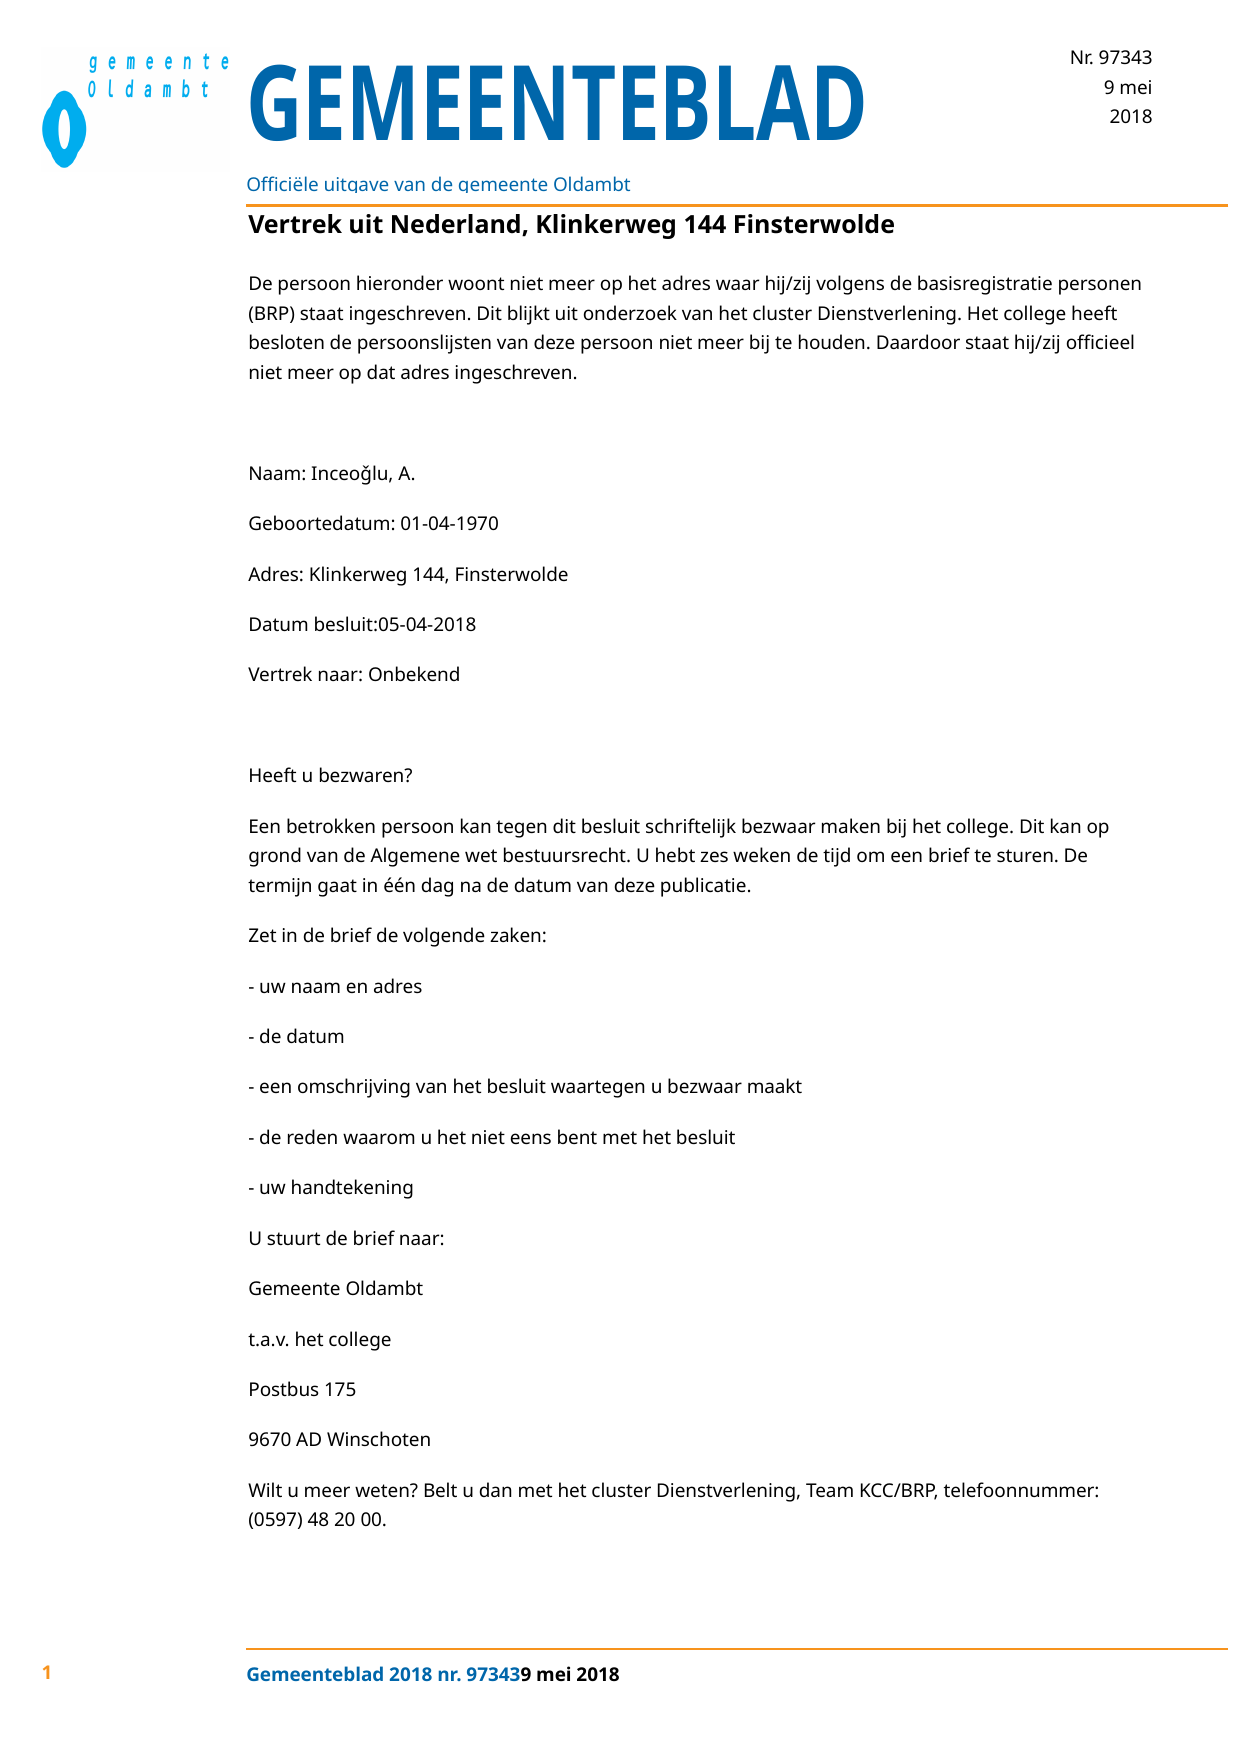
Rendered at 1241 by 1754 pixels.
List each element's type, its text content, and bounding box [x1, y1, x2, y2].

text Zet in de brief de volgende zaken: [248, 922, 1152, 948]
text De persoon hieronder woont niet meer op het adres waar hij/zij volgens de basisregistratie personen (BRP) staat ingeschreven. Dit blijkt uit onderzoek van het cluster Dienstverlening. Het college heeft besloten de persoonslijsten van deze persoon niet meer bij te houden. Daardoor staat hij/zij officieel niet meer op dat adres ingeschreven. [248, 270, 1152, 385]
picture [41, 47, 231, 172]
text Naam: Inceoǧlu, A. [248, 460, 1152, 486]
text Vertrek uit Nederland, Klinkerweg 144 Finsterwolde [248, 207, 1152, 241]
text - de datum [248, 1023, 1152, 1049]
text - uw handtekening [248, 1174, 1152, 1200]
text - de reden waarom u het niet eens bent met het besluit [248, 1124, 1152, 1150]
text t.a.v. het college [248, 1326, 1152, 1351]
text Gemeente Oldambt [248, 1275, 1152, 1301]
text U stuurt de brief naar: [248, 1225, 1152, 1251]
text Datum besluit:05-04-2018 [248, 611, 1152, 637]
text Postbus 175 [248, 1376, 1152, 1402]
text Wilt u meer weten? Belt u dan met het cluster Dienstverlening, Team KCC/BRP, telefoonnummer: (0597) 48 20 00. [248, 1477, 1152, 1532]
text Een betrokken persoon kan tegen dit besluit schriftelijk bezwaar maken bij het college. Dit kan op grond van de Algemene wet bestuursrecht. U hebt zes weken de tijd om een brief te sturen. De termijn gaat in één dag na de datum van deze publicatie. [248, 813, 1152, 898]
text - een omschrijving van het besluit waartegen u bezwaar maakt [248, 1074, 1152, 1099]
text Heeft u bezwaren? [248, 762, 1152, 788]
text Adres: Klinkerweg 144, Finsterwolde [248, 561, 1152, 586]
text Geboortedatum: 01-04-1970 [248, 510, 1152, 536]
text 9670 AD Winschoten [248, 1427, 1152, 1452]
text - uw naam en adres [248, 973, 1152, 998]
text Vertrek naar: Onbekend [248, 662, 1152, 687]
